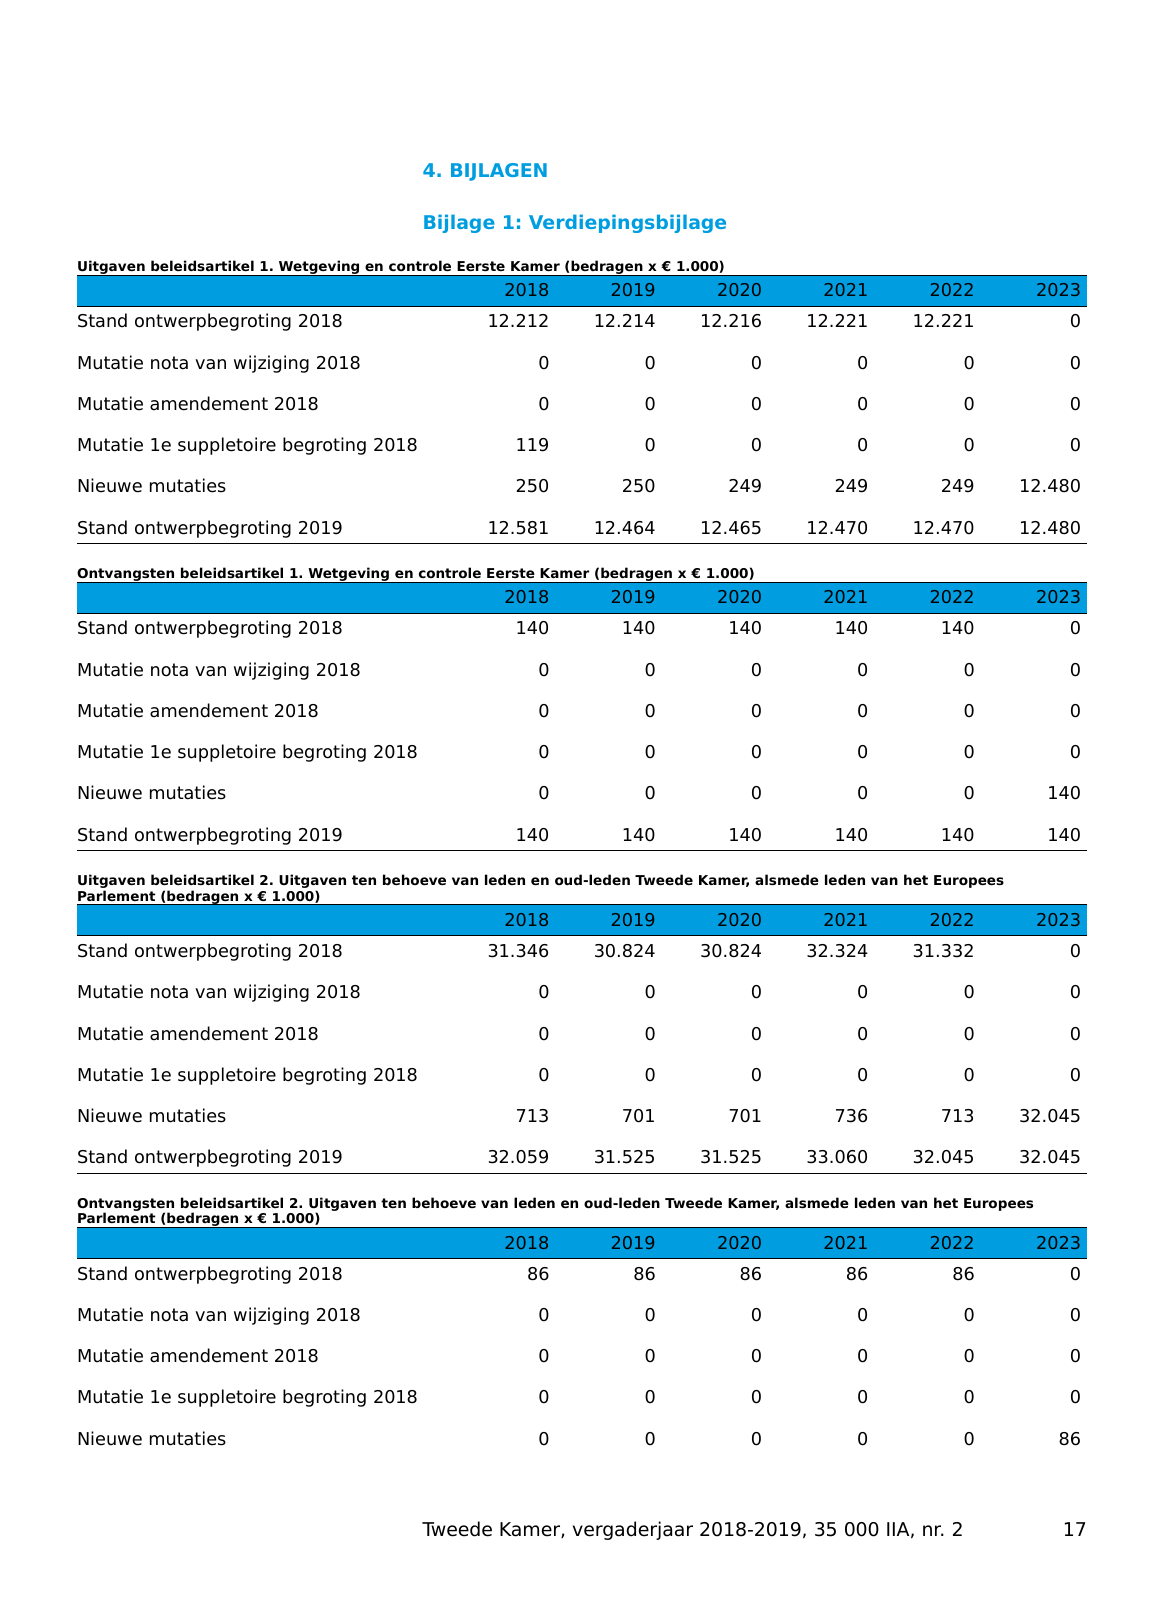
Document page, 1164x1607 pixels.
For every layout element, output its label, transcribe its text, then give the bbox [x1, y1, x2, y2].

table_header Uitgaven beleidsartikel 2. Uitgaven ten behoeve van leden en oud-leden Tweede Kamer, alsmede leden van het Europees Parlement (bedragen x € 1.000) [77, 873, 1087, 904]
table_cell 0 [661, 660, 768, 680]
table_cell 0 [768, 1346, 874, 1367]
table_cell 0 [874, 1346, 980, 1367]
table_cell [555, 639, 661, 659]
table_cell 12.221 [768, 307, 874, 332]
table_cell 0 [874, 701, 980, 721]
table_cell [77, 962, 449, 982]
table_cell [768, 456, 874, 476]
table_cell 86 [449, 1259, 555, 1284]
table_cell 0 [768, 783, 874, 804]
table_cell [768, 1085, 874, 1106]
table_cell [77, 1367, 449, 1387]
table_cell [555, 415, 661, 435]
table_cell [449, 415, 555, 435]
table_cell [661, 373, 768, 394]
table_cell [980, 332, 1087, 353]
table_cell [874, 804, 980, 824]
table_cell [661, 804, 768, 824]
table_cell 0 [555, 701, 661, 721]
table_cell [77, 1284, 449, 1305]
table_cell [874, 680, 980, 701]
table_cell [449, 639, 555, 659]
table_cell 2023 [980, 1228, 1087, 1258]
table_cell 0 [768, 353, 874, 373]
table_cell [874, 373, 980, 394]
table_cell 701 [555, 1106, 661, 1127]
table_cell 0 [449, 783, 555, 804]
table_cell Mutatie nota van wijziging 2018 [77, 353, 449, 373]
table_cell [768, 1003, 874, 1023]
table_cell [768, 332, 874, 353]
table_cell 0 [449, 1024, 555, 1044]
table_cell [77, 639, 449, 659]
table_cell 0 [555, 1388, 661, 1408]
table_cell [77, 1449, 449, 1470]
table_cell 0 [768, 1024, 874, 1044]
table_cell 249 [768, 476, 874, 497]
table_cell [449, 721, 555, 742]
table_cell [77, 1228, 449, 1258]
table_cell 31.332 [874, 936, 980, 962]
table_cell [661, 962, 768, 982]
table_cell [661, 1449, 768, 1470]
table_cell 713 [449, 1106, 555, 1127]
table_cell 713 [874, 1106, 980, 1127]
table_cell 250 [449, 476, 555, 497]
table_cell [980, 373, 1087, 394]
table_cell 0 [768, 660, 874, 680]
table_cell [980, 804, 1087, 824]
table_cell 0 [980, 394, 1087, 414]
table_cell [77, 680, 449, 701]
table_cell 0 [874, 1388, 980, 1408]
table_cell [768, 497, 874, 518]
table_cell 2021 [768, 583, 874, 613]
table_cell 0 [980, 1305, 1087, 1326]
table_cell [768, 721, 874, 742]
table_cell 140 [661, 614, 768, 639]
table_cell [980, 456, 1087, 476]
table_cell [449, 962, 555, 982]
table_cell 701 [661, 1106, 768, 1127]
table_cell 12.465 [661, 518, 768, 543]
table_cell [768, 804, 874, 824]
table_cell 736 [768, 1106, 874, 1127]
table_cell [661, 680, 768, 701]
table_cell 0 [555, 1024, 661, 1044]
table_cell 0 [980, 660, 1087, 680]
table_cell [874, 1326, 980, 1346]
table_cell 0 [555, 1346, 661, 1367]
table_cell [661, 1044, 768, 1065]
table_cell 0 [449, 1388, 555, 1408]
table_cell 2021 [768, 1228, 874, 1258]
table_cell [874, 639, 980, 659]
table_cell 31.525 [555, 1147, 661, 1173]
table_cell [661, 639, 768, 659]
table_cell [555, 680, 661, 701]
table_cell [980, 1326, 1087, 1346]
table_cell [768, 639, 874, 659]
table_cell 0 [874, 783, 980, 804]
table_cell Mutatie 1e suppletoire begroting 2018 [77, 1388, 449, 1408]
table_cell 12.480 [980, 518, 1087, 543]
table_cell Nieuwe mutaties [77, 1106, 449, 1127]
table_cell [980, 415, 1087, 435]
table_cell [77, 1044, 449, 1065]
table_cell 0 [874, 1065, 980, 1085]
table_cell [555, 332, 661, 353]
table_cell Mutatie 1e suppletoire begroting 2018 [77, 742, 449, 763]
table_cell [555, 804, 661, 824]
table_cell 0 [768, 435, 874, 456]
table_cell [77, 721, 449, 742]
table_cell [77, 456, 449, 476]
table_cell 0 [449, 353, 555, 373]
table_cell 32.045 [980, 1147, 1087, 1173]
table_cell 0 [980, 1065, 1087, 1085]
table_cell [77, 373, 449, 394]
table_cell 0 [980, 1024, 1087, 1044]
table_cell [555, 1085, 661, 1106]
table_cell 2020 [661, 583, 768, 613]
table_cell [77, 332, 449, 353]
table_cell Stand ontwerpbegroting 2019 [77, 1147, 449, 1173]
table_cell [555, 456, 661, 476]
table_cell 140 [980, 783, 1087, 804]
table_cell [77, 415, 449, 435]
table_cell [449, 1284, 555, 1305]
table_cell 2019 [555, 276, 661, 306]
table_cell 2022 [874, 276, 980, 306]
table_cell [555, 373, 661, 394]
table_cell 0 [980, 982, 1087, 1003]
table_cell 0 [555, 742, 661, 763]
table_cell 2022 [874, 1228, 980, 1258]
table_cell [874, 1284, 980, 1305]
table_cell 32.045 [980, 1106, 1087, 1127]
table_cell 250 [555, 476, 661, 497]
table_cell [77, 497, 449, 518]
table_cell [874, 1085, 980, 1106]
table_cell 32.059 [449, 1147, 555, 1173]
table_cell 86 [661, 1259, 768, 1284]
table_cell 140 [874, 614, 980, 639]
table_cell 2018 [449, 1228, 555, 1258]
table_cell [555, 1449, 661, 1470]
table_cell [77, 763, 449, 783]
table_cell [661, 1326, 768, 1346]
table_cell [980, 962, 1087, 982]
table_cell 2022 [874, 583, 980, 613]
table_cell 0 [768, 1429, 874, 1449]
table_cell [661, 332, 768, 353]
table_cell [449, 1003, 555, 1023]
table_cell [77, 804, 449, 824]
table_cell 0 [661, 394, 768, 414]
table_cell 0 [661, 701, 768, 721]
table_cell [874, 1003, 980, 1023]
table_cell 2023 [980, 583, 1087, 613]
table_cell [768, 763, 874, 783]
table_cell 2019 [555, 1228, 661, 1258]
table_cell [661, 497, 768, 518]
table_cell [449, 1326, 555, 1346]
table_cell 0 [555, 353, 661, 373]
table_cell [980, 680, 1087, 701]
table_cell [980, 1284, 1087, 1305]
table_cell 86 [980, 1429, 1087, 1449]
table_cell 2019 [555, 905, 661, 935]
table_cell [980, 1367, 1087, 1387]
table_cell Nieuwe mutaties [77, 783, 449, 804]
table_cell 2021 [768, 905, 874, 935]
table_cell 31.525 [661, 1147, 768, 1173]
table_cell [77, 583, 449, 613]
table_cell Mutatie nota van wijziging 2018 [77, 660, 449, 680]
table_cell 33.060 [768, 1147, 874, 1173]
table_cell 31.346 [449, 936, 555, 962]
table_cell Mutatie 1e suppletoire begroting 2018 [77, 1065, 449, 1085]
table_cell 0 [874, 1024, 980, 1044]
table_cell [768, 1127, 874, 1147]
table_cell [661, 763, 768, 783]
table_cell 0 [449, 1305, 555, 1326]
table_cell [768, 1326, 874, 1346]
table_cell [768, 1284, 874, 1305]
table_cell 0 [980, 614, 1087, 639]
table_cell 30.824 [555, 936, 661, 962]
table_cell 0 [980, 1346, 1087, 1367]
table_cell 0 [555, 660, 661, 680]
table_cell [661, 721, 768, 742]
table_cell 12.480 [980, 476, 1087, 497]
table_cell Mutatie nota van wijziging 2018 [77, 982, 449, 1003]
table_cell 0 [555, 1065, 661, 1085]
table_cell [661, 456, 768, 476]
table_cell [874, 497, 980, 518]
table_cell 140 [449, 614, 555, 639]
table_cell [661, 1003, 768, 1023]
table_cell 0 [768, 982, 874, 1003]
table_cell [449, 373, 555, 394]
table_cell 0 [661, 1429, 768, 1449]
table_cell 0 [555, 1305, 661, 1326]
table_cell [449, 804, 555, 824]
table_cell 0 [980, 1388, 1087, 1408]
table_cell 2018 [449, 276, 555, 306]
table_cell [980, 497, 1087, 518]
table_cell 0 [661, 783, 768, 804]
table_cell [661, 1408, 768, 1429]
table_cell 140 [980, 825, 1087, 850]
table_cell 12.464 [555, 518, 661, 543]
table_cell [77, 905, 449, 935]
table_cell [980, 1085, 1087, 1106]
table_cell [768, 1408, 874, 1429]
table_cell 0 [874, 982, 980, 1003]
table_cell 2020 [661, 1228, 768, 1258]
table_cell [874, 1367, 980, 1387]
table_cell 0 [874, 742, 980, 763]
table_cell [449, 763, 555, 783]
table_cell [555, 763, 661, 783]
table_cell 140 [768, 825, 874, 850]
table_cell [77, 1408, 449, 1429]
table_cell 0 [661, 742, 768, 763]
table_cell 12.470 [768, 518, 874, 543]
table_cell 32.324 [768, 936, 874, 962]
table_cell Mutatie amendement 2018 [77, 1024, 449, 1044]
table_cell [555, 721, 661, 742]
table_cell [555, 1408, 661, 1429]
table_cell 140 [768, 614, 874, 639]
table_cell [555, 1044, 661, 1065]
table_cell 0 [980, 936, 1087, 962]
table_cell 0 [768, 394, 874, 414]
table_cell [874, 1449, 980, 1470]
table_cell [661, 1085, 768, 1106]
table_cell Nieuwe mutaties [77, 476, 449, 497]
table_cell 0 [449, 742, 555, 763]
table_cell 32.045 [874, 1147, 980, 1173]
table_cell 12.212 [449, 307, 555, 332]
table_cell 0 [874, 660, 980, 680]
table_cell [980, 721, 1087, 742]
table_cell [768, 680, 874, 701]
table_cell [555, 1326, 661, 1346]
table_cell 140 [555, 825, 661, 850]
table_cell 30.824 [661, 936, 768, 962]
table_cell Mutatie amendement 2018 [77, 1346, 449, 1367]
table_cell [661, 415, 768, 435]
table_cell [555, 1003, 661, 1023]
table_header Ontvangsten beleidsartikel 2. Uitgaven ten behoeve van leden en oud-leden Tweede Kamer, alsmede leden van het Europees Parlement (bedragen x € 1.000) [77, 1196, 1087, 1227]
table_cell 0 [768, 742, 874, 763]
table_cell 0 [661, 1024, 768, 1044]
table_cell [449, 680, 555, 701]
table_header Ontvangsten beleidsartikel 1. Wetgeving en controle Eerste Kamer (bedragen x € 1.000) [77, 566, 1087, 582]
table_cell 2023 [980, 905, 1087, 935]
table_cell 86 [555, 1259, 661, 1284]
table_cell [77, 276, 449, 306]
table_cell 0 [874, 394, 980, 414]
table_cell 0 [661, 353, 768, 373]
table_cell [874, 763, 980, 783]
table_cell 0 [661, 1065, 768, 1085]
table_cell [661, 1284, 768, 1305]
table_cell 140 [874, 825, 980, 850]
table_cell [768, 1367, 874, 1387]
table_cell 2019 [555, 583, 661, 613]
table_cell Stand ontwerpbegroting 2018 [77, 1259, 449, 1284]
table_cell Stand ontwerpbegroting 2019 [77, 518, 449, 543]
table_cell [980, 1003, 1087, 1023]
table_cell 140 [555, 614, 661, 639]
table_cell [449, 1044, 555, 1065]
table_cell [449, 1085, 555, 1106]
table_cell [449, 332, 555, 353]
table_cell [768, 1449, 874, 1470]
table_cell [77, 1127, 449, 1147]
table_cell 0 [980, 742, 1087, 763]
table_cell Stand ontwerpbegroting 2019 [77, 825, 449, 850]
table_cell Stand ontwerpbegroting 2018 [77, 614, 449, 639]
table_cell 0 [449, 394, 555, 414]
table_cell 0 [449, 1346, 555, 1367]
table_cell 0 [768, 1305, 874, 1326]
table_cell [980, 1127, 1087, 1147]
table_cell 0 [874, 1429, 980, 1449]
table_cell [874, 456, 980, 476]
table_cell Mutatie amendement 2018 [77, 701, 449, 721]
table_cell [449, 1367, 555, 1387]
table_cell 0 [555, 394, 661, 414]
table_cell 140 [449, 825, 555, 850]
table_cell 2023 [980, 276, 1087, 306]
table_cell 0 [768, 1388, 874, 1408]
table_cell 0 [768, 1065, 874, 1085]
table_cell 0 [980, 1259, 1087, 1284]
table_cell [874, 721, 980, 742]
table_cell [768, 1044, 874, 1065]
table_cell [768, 962, 874, 982]
table_cell 0 [980, 307, 1087, 332]
table_cell [555, 1127, 661, 1147]
table_cell [874, 1044, 980, 1065]
table_cell 2020 [661, 905, 768, 935]
table_cell 0 [661, 1305, 768, 1326]
table_cell [980, 763, 1087, 783]
table_cell 2022 [874, 905, 980, 935]
table_cell 0 [555, 1429, 661, 1449]
table_cell 86 [768, 1259, 874, 1284]
table_cell [449, 456, 555, 476]
subtitle Bijlage 1: Verdiepingsbijlage [422, 212, 1087, 234]
table_cell 12.581 [449, 518, 555, 543]
table_cell Mutatie amendement 2018 [77, 394, 449, 414]
table_cell 0 [555, 982, 661, 1003]
table_cell Nieuwe mutaties [77, 1429, 449, 1449]
table_cell [555, 962, 661, 982]
table_cell 12.216 [661, 307, 768, 332]
table_cell [874, 415, 980, 435]
table_cell 0 [874, 1305, 980, 1326]
table_cell 12.214 [555, 307, 661, 332]
table_cell 0 [661, 1388, 768, 1408]
table_cell 0 [449, 1429, 555, 1449]
table_cell 0 [874, 435, 980, 456]
table_cell 86 [874, 1259, 980, 1284]
table_cell 249 [874, 476, 980, 497]
table_cell [874, 962, 980, 982]
table_cell 0 [449, 982, 555, 1003]
table_cell [449, 1449, 555, 1470]
table_cell [449, 1408, 555, 1429]
table_cell [980, 1449, 1087, 1470]
table_cell 249 [661, 476, 768, 497]
table_cell [555, 1284, 661, 1305]
table_cell 12.470 [874, 518, 980, 543]
table_cell [980, 639, 1087, 659]
table_cell 0 [449, 660, 555, 680]
table_cell 2018 [449, 905, 555, 935]
table_cell [77, 1003, 449, 1023]
table_cell 0 [768, 701, 874, 721]
table_cell 0 [555, 435, 661, 456]
table_cell [874, 1408, 980, 1429]
table_cell [449, 1127, 555, 1147]
table_cell [874, 1127, 980, 1147]
table_cell Stand ontwerpbegroting 2018 [77, 307, 449, 332]
table_cell 2018 [449, 583, 555, 613]
table_cell [661, 1367, 768, 1387]
table_cell Stand ontwerpbegroting 2018 [77, 936, 449, 962]
table_cell Mutatie nota van wijziging 2018 [77, 1305, 449, 1326]
table_cell 0 [874, 353, 980, 373]
table_cell [449, 497, 555, 518]
table_header Uitgaven beleidsartikel 1. Wetgeving en controle Eerste Kamer (bedragen x € 1.000) [77, 259, 1087, 274]
table_cell [980, 1044, 1087, 1065]
table_cell [768, 415, 874, 435]
table_cell 0 [661, 982, 768, 1003]
table_cell 0 [449, 1065, 555, 1085]
table_cell 0 [661, 435, 768, 456]
table_cell [874, 332, 980, 353]
table_cell [768, 373, 874, 394]
table_cell 140 [661, 825, 768, 850]
table_cell 119 [449, 435, 555, 456]
table_cell 0 [661, 1346, 768, 1367]
table_cell [661, 1127, 768, 1147]
table_cell 2021 [768, 276, 874, 306]
table_cell 0 [555, 783, 661, 804]
table_cell Mutatie 1e suppletoire begroting 2018 [77, 435, 449, 456]
table_cell 0 [449, 701, 555, 721]
table_cell 0 [980, 435, 1087, 456]
table_cell 2020 [661, 276, 768, 306]
subtitle 4. BIJLAGEN [422, 160, 1087, 182]
table_cell 12.221 [874, 307, 980, 332]
table_cell [77, 1085, 449, 1106]
table_cell 0 [980, 701, 1087, 721]
table_cell [980, 1408, 1087, 1429]
table_cell 0 [980, 353, 1087, 373]
table_cell [555, 497, 661, 518]
table_cell [555, 1367, 661, 1387]
table_cell [77, 1326, 449, 1346]
